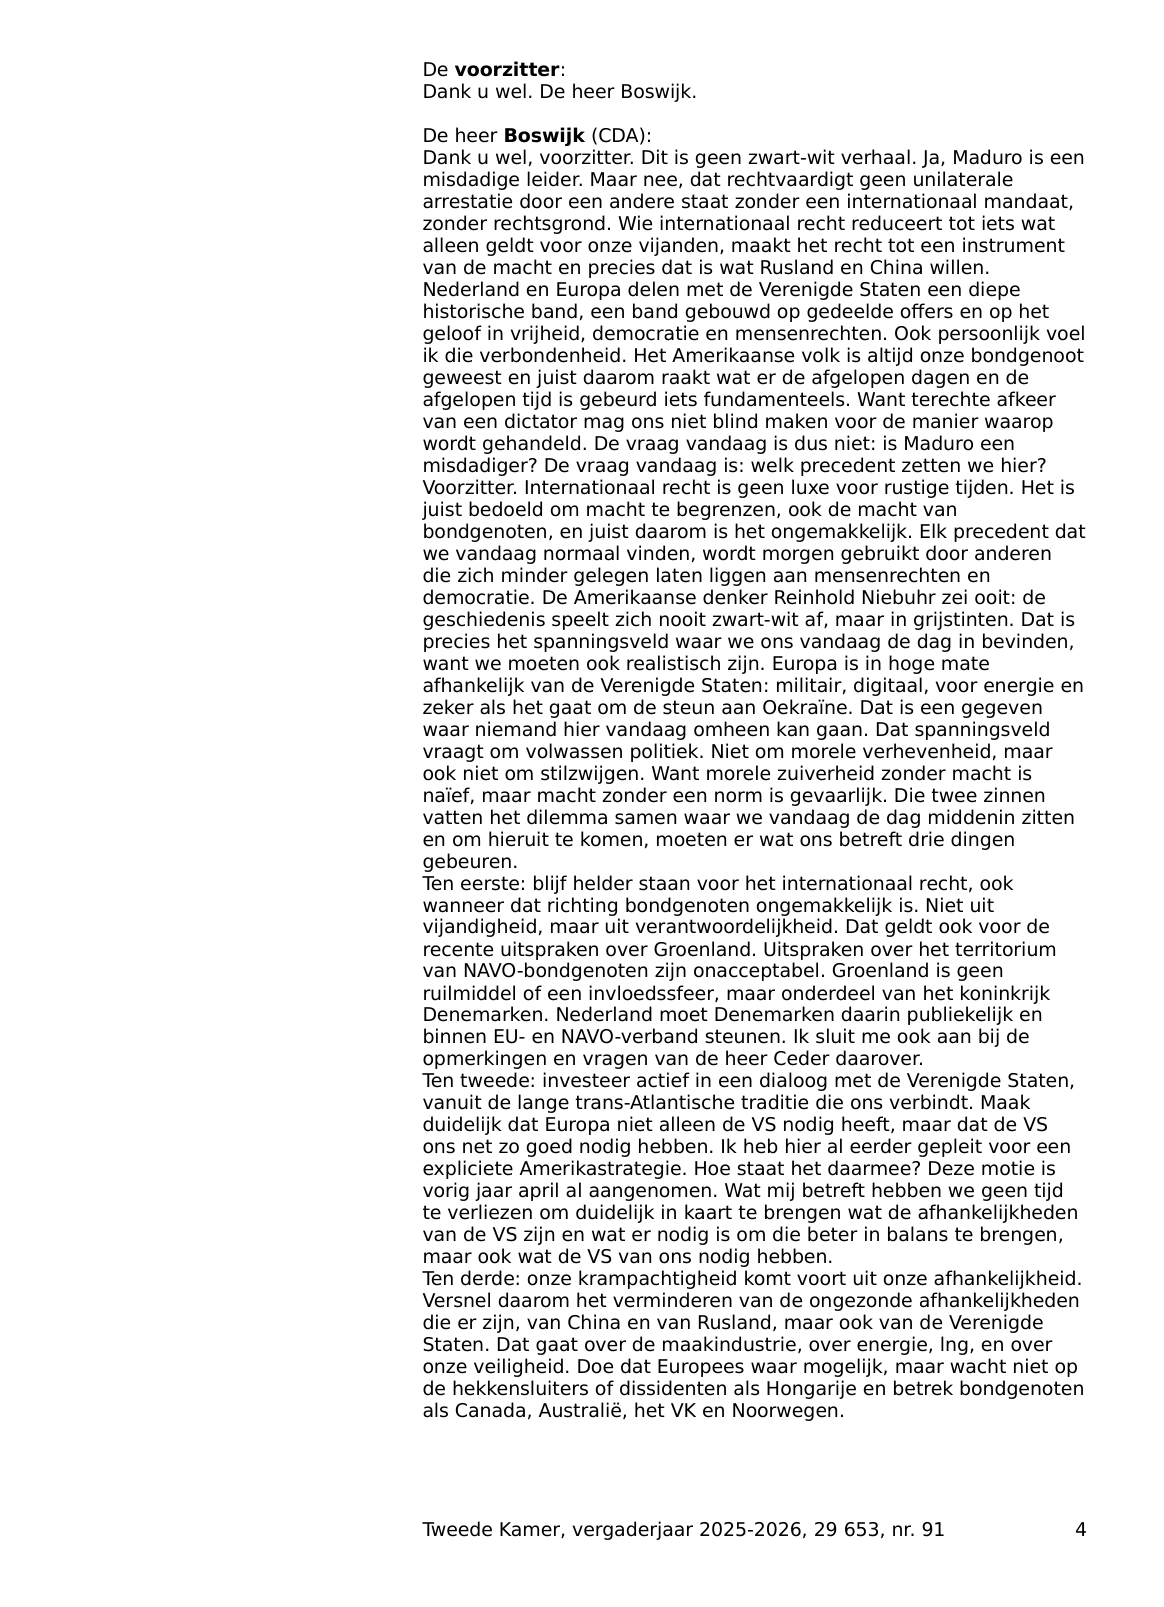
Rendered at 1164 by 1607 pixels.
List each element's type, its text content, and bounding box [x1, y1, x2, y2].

text Dank u wel, voorzitter. Dit is geen zwart-wit verhaal. Ja, Maduro is een misdadige leider. Maar nee, dat rechtvaardigt geen unilaterale arrestatie door een andere staat zonder een internationaal mandaat, zonder rechtsgrond. Wie internationaal recht reduceert tot iets wat alleen geldt voor onze vijanden, maakt het recht tot een instrument van de macht en precies dat is wat Rusland en China willen. [422, 147, 1087, 279]
text De heer Boswijk (CDA): [422, 125, 1087, 147]
text Ten tweede: investeer actief in een dialoog met de Verenigde Staten, vanuit de lange trans-Atlantische traditie die ons verbindt. Maak duidelijk dat Europa niet alleen de VS nodig heeft, maar dat de VS ons net zo goed nodig hebben. Ik heb hier al eerder gepleit voor een expliciete Amerikastrategie. Hoe staat het daarmee? Deze motie is vorig jaar april al aangenomen. Wat mij betreft hebben we geen tijd te verliezen om duidelijk in kaart te brengen wat de afhankelijkheden van de VS zijn en wat er nodig is om die beter in balans te brengen, maar ook wat de VS van ons nodig hebben. [422, 1070, 1087, 1268]
text Ten eerste: blijf helder staan voor het internationaal recht, ook wanneer dat richting bondgenoten ongemakkelijk is. Niet uit vijandigheid, maar uit verantwoordelijkheid. Dat geldt ook voor de recente uitspraken over Groenland. Uitspraken over het territorium van NAVO-bondgenoten zijn onacceptabel. Groenland is geen ruilmiddel of een invloedssfeer, maar onderdeel van het koninkrijk Denemarken. Nederland moet Denemarken daarin publiekelijk en binnen EU- en NAVO-verband steunen. Ik sluit me ook aan bij de opmerkingen en vragen van de heer Ceder daarover. [422, 872, 1087, 1070]
text Ten derde: onze krampachtigheid komt voort uit onze afhankelijkheid. Versnel daarom het verminderen van de ongezonde afhankelijkheden die er zijn, van China en van Rusland, maar ook van de Verenigde Staten. Dat gaat over de maakindustrie, over energie, lng, en over onze veiligheid. Doe dat Europees waar mogelijk, maar wacht niet op de hekkensluiters of dissidenten als Hongarije en betrek bondgenoten als Canada, Australië, het VK en Noorwegen. [422, 1268, 1087, 1422]
text Dank u wel. De heer Boswijk. [422, 81, 1087, 103]
text Nederland en Europa delen met de Verenigde Staten een diepe historische band, een band gebouwd op gedeelde offers en op het geloof in vrijheid, democratie en mensenrechten. Ook persoonlijk voel ik die verbondenheid. Het Amerikaanse volk is altijd onze bondgenoot geweest en juist daarom raakt wat er de afgelopen dagen en de afgelopen tijd is gebeurd iets fundamenteels. Want terechte afkeer van een dictator mag ons niet blind maken voor de manier waarop wordt gehandeld. De vraag vandaag is dus niet: is Maduro een misdadiger? De vraag vandaag is: welk precedent zetten we hier? [422, 279, 1087, 477]
text De voorzitter: [422, 59, 1087, 81]
text Voorzitter. Internationaal recht is geen luxe voor rustige tijden. Het is juist bedoeld om macht te begrenzen, ook de macht van bondgenoten, en juist daarom is het ongemakkelijk. Elk precedent dat we vandaag normaal vinden, wordt morgen gebruikt door anderen die zich minder gelegen laten liggen aan mensenrechten en democratie. De Amerikaanse denker Reinhold Niebuhr zei ooit: de geschiedenis speelt zich nooit zwart-wit af, maar in grijstinten. Dat is precies het spanningsveld waar we ons vandaag de dag in bevinden, want we moeten ook realistisch zijn. Europa is in hoge mate afhankelijk van de Verenigde Staten: militair, digitaal, voor energie en zeker als het gaat om de steun aan Oekraïne. Dat is een gegeven waar niemand hier vandaag omheen kan gaan. Dat spanningsveld vraagt om volwassen politiek. Niet om morele verhevenheid, maar ook niet om stilzwijgen. Want morele zuiverheid zonder macht is naïef, maar macht zonder een norm is gevaarlijk. Die twee zinnen vatten het dilemma samen waar we vandaag de dag middenin zitten en om hieruit te komen, moeten er wat ons betreft drie dingen gebeuren. [422, 477, 1087, 872]
